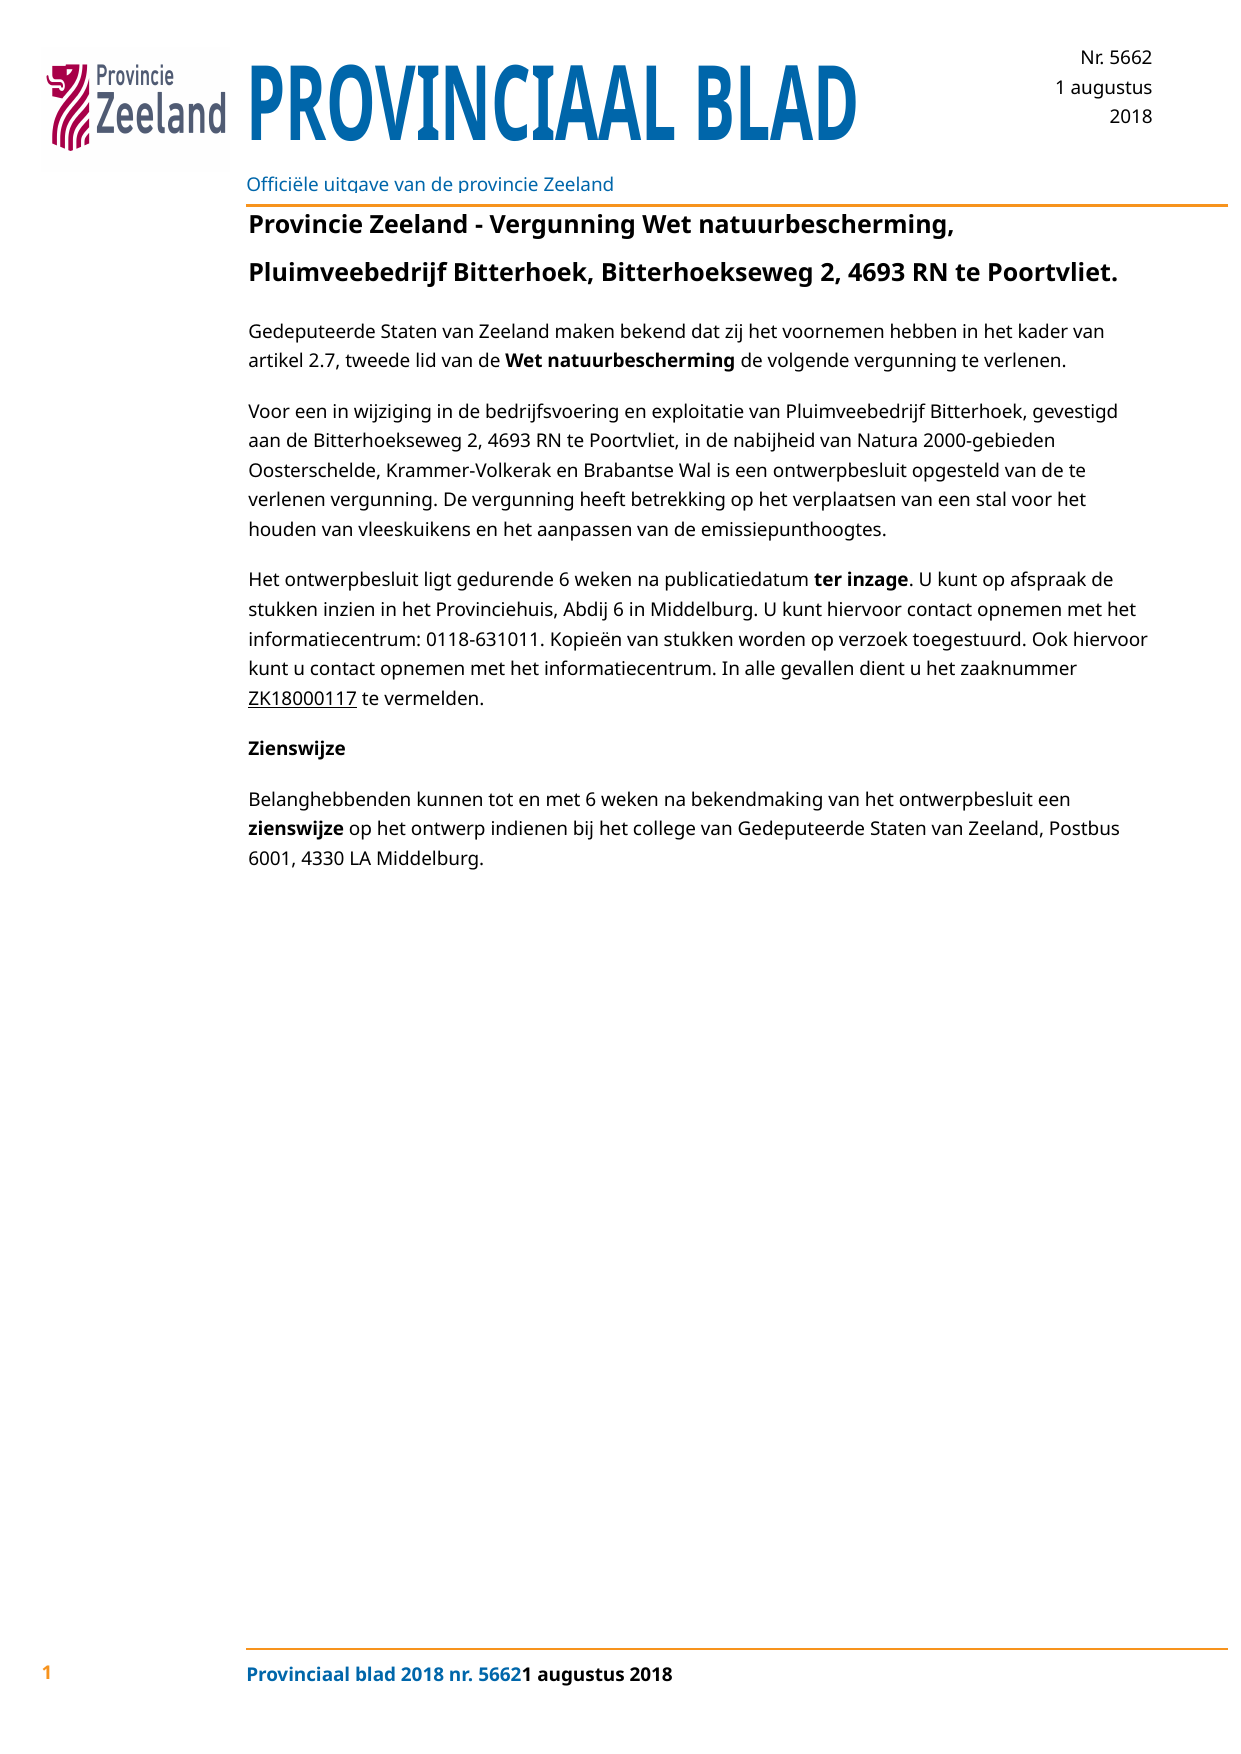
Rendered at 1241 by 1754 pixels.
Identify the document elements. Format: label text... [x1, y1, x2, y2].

text Belanghebbenden kunnen tot en met 6 weken na bekendmaking van het ontwerpbesluit een zienswijze op het ontwerp indienen bij het college van Gedeputeerde Staten van Zeeland, Postbus 6001, 4330 LA Middelburg. [248, 786, 1152, 871]
text Voor een in wijziging in de bedrijfsvoering en exploitatie van Pluimveebedrijf Bitterhoek, gevestigd aan de Bitterhoekseweg 2, 4693 RN te Poortvliet, in de nabijheid van Natura 2000-gebieden Oosterschelde, Krammer-Volkerak en Brabantse Wal is een ontwerpbesluit opgesteld van de te verlenen vergunning. De vergunning heeft betrekking op het verplaatsen van een stal voor het houden van vleeskuikens en het aanpassen van de emissiepunthoogtes. [248, 398, 1152, 542]
picture [41, 47, 231, 172]
text Het ontwerpbesluit ligt gedurende 6 weken na publicatiedatum ter inzage. U kunt op afspraak de stukken inzien in het Provinciehuis, Abdij 6 in Middelburg. U kunt hiervoor contact opnemen met het informatiecentrum: 0118-631011. Kopieën van stukken worden op verzoek toegestuurd. Ook hiervoor kunt u contact opnemen met het informatiecentrum. In alle gevallen dient u het zaaknummer ZK18000117 te vermelden. [248, 567, 1152, 711]
text Zienswijze [248, 735, 1152, 761]
text Gedeputeerde Staten van Zeeland maken bekend dat zij het voornemen hebben in het kader van artikel 2.7, tweede lid van de Wet natuurbescherming de volgende vergunning te verlenen. [248, 318, 1152, 373]
text Provincie Zeeland - Vergunning Wet natuurbescherming, Pluimveebedrijf Bitterhoek, Bitterhoekseweg 2, 4693 RN te Poortvliet. [248, 207, 1152, 288]
